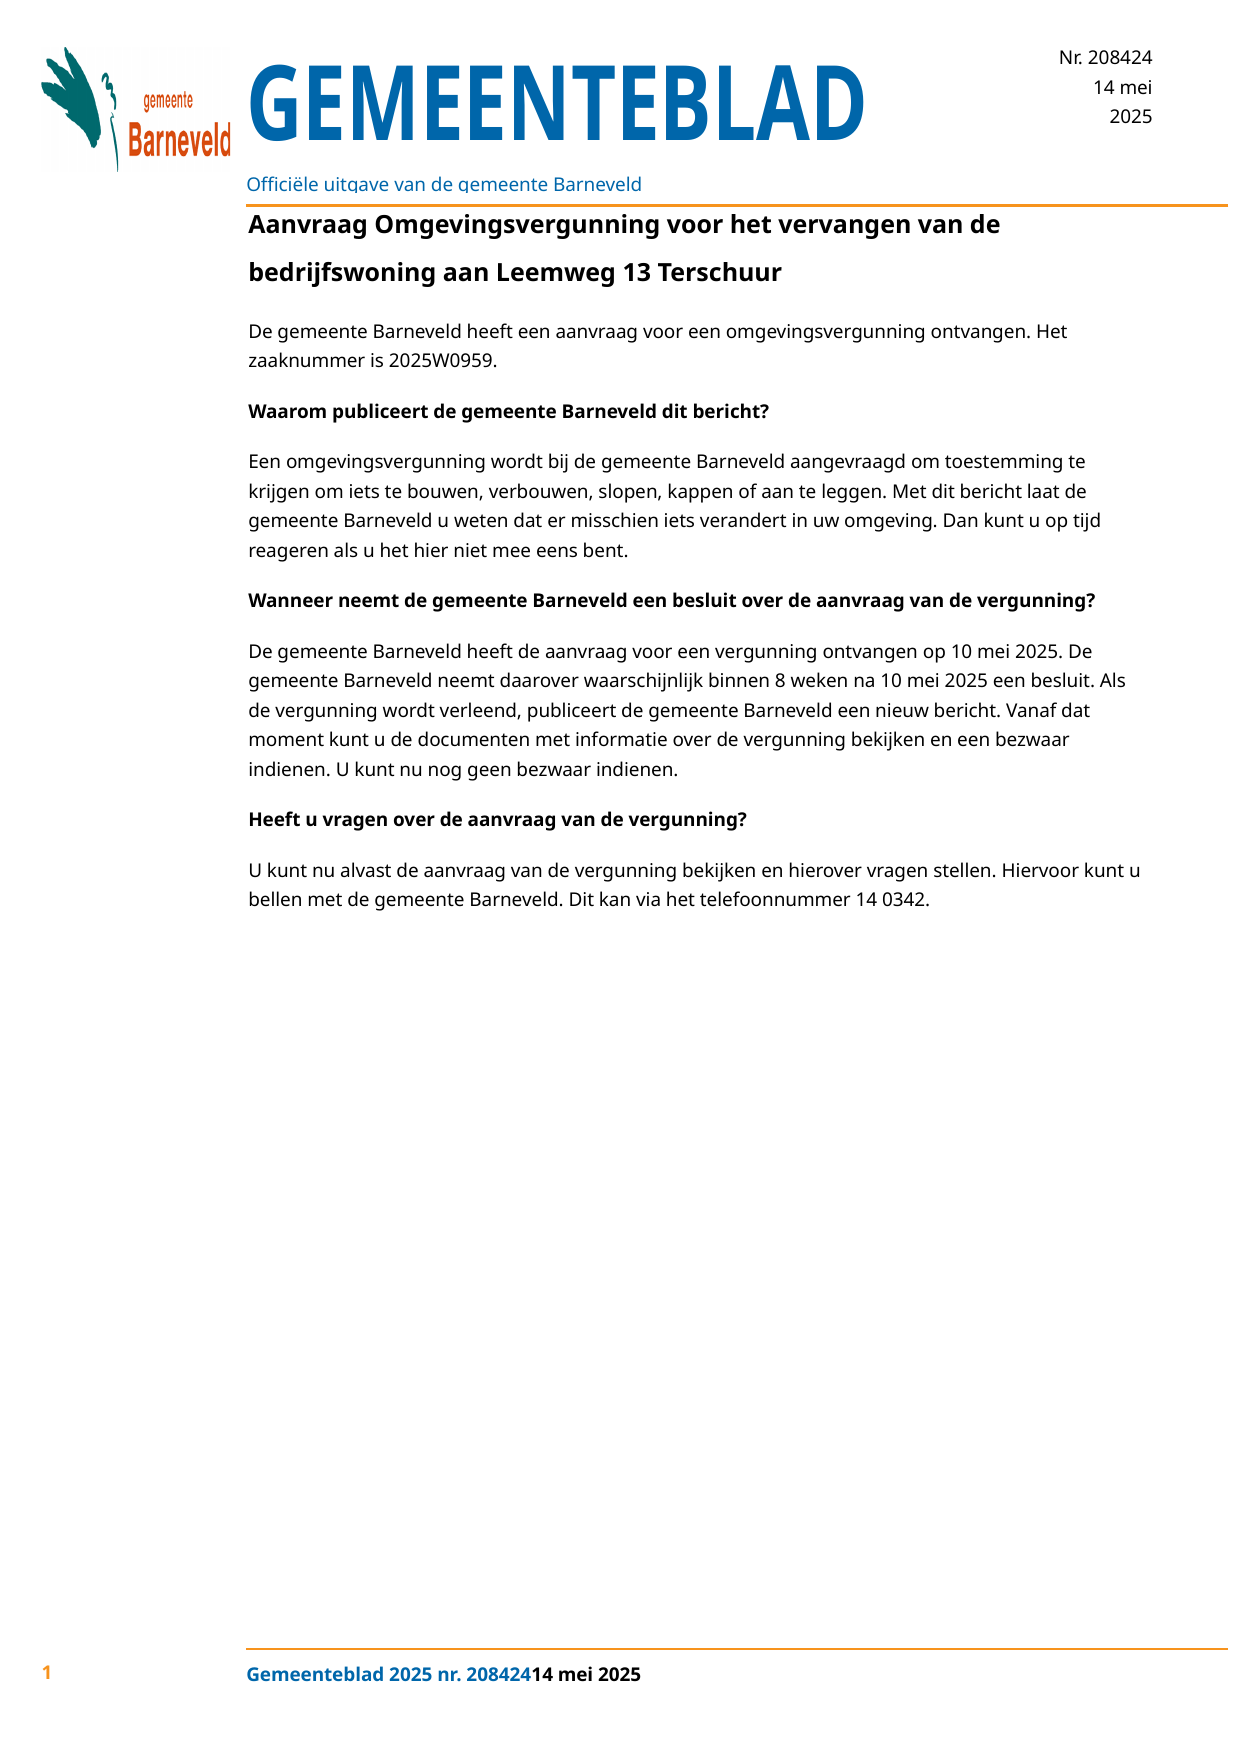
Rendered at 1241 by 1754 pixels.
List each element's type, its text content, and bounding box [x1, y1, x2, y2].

text Wanneer neemt de gemeente Barneveld een besluit over de aanvraag van de vergunning? [248, 587, 1152, 613]
text De gemeente Barneveld heeft de aanvraag voor een vergunning ontvangen op 10 mei 2025. De gemeente Barneveld neemt daarover waarschijnlijk binnen 8 weken na 10 mei 2025 een besluit. Als de vergunning wordt verleend, publiceert de gemeente Barneveld een nieuw bericht. Vanaf dat moment kunt u de documenten met informatie over de vergunning bekijken en een bezwaar indienen. U kunt nu nog geen bezwaar indienen. [248, 638, 1152, 782]
text Een omgevingsvergunning wordt bij de gemeente Barneveld aangevraagd om toestemming te krijgen om iets te bouwen, verbouwen, slopen, kappen of aan te leggen. Met dit bericht laat de gemeente Barneveld u weten dat er misschien iets verandert in uw omgeving. Dan kunt u op tijd reageren als u het hier niet mee eens bent. [248, 448, 1152, 563]
text De gemeente Barneveld heeft een aanvraag voor een omgevingsvergunning ontvangen. Het zaaknummer is 2025W0959. [248, 318, 1152, 373]
text U kunt nu alvast de aanvraag van de vergunning bekijken en hierover vragen stellen. Hiervoor kunt u bellen met de gemeente Barneveld. Dit kan via het telefoonnummer 14 0342. [248, 857, 1152, 912]
picture [41, 47, 231, 172]
text Heeft u vragen over de aanvraag van de vergunning? [248, 807, 1152, 832]
text Waarom publiceert de gemeente Barneveld dit bericht? [248, 398, 1152, 424]
text Aanvraag Omgevingsvergunning voor het vervangen van de bedrijfswoning aan Leemweg 13 Terschuur [248, 207, 1152, 288]
